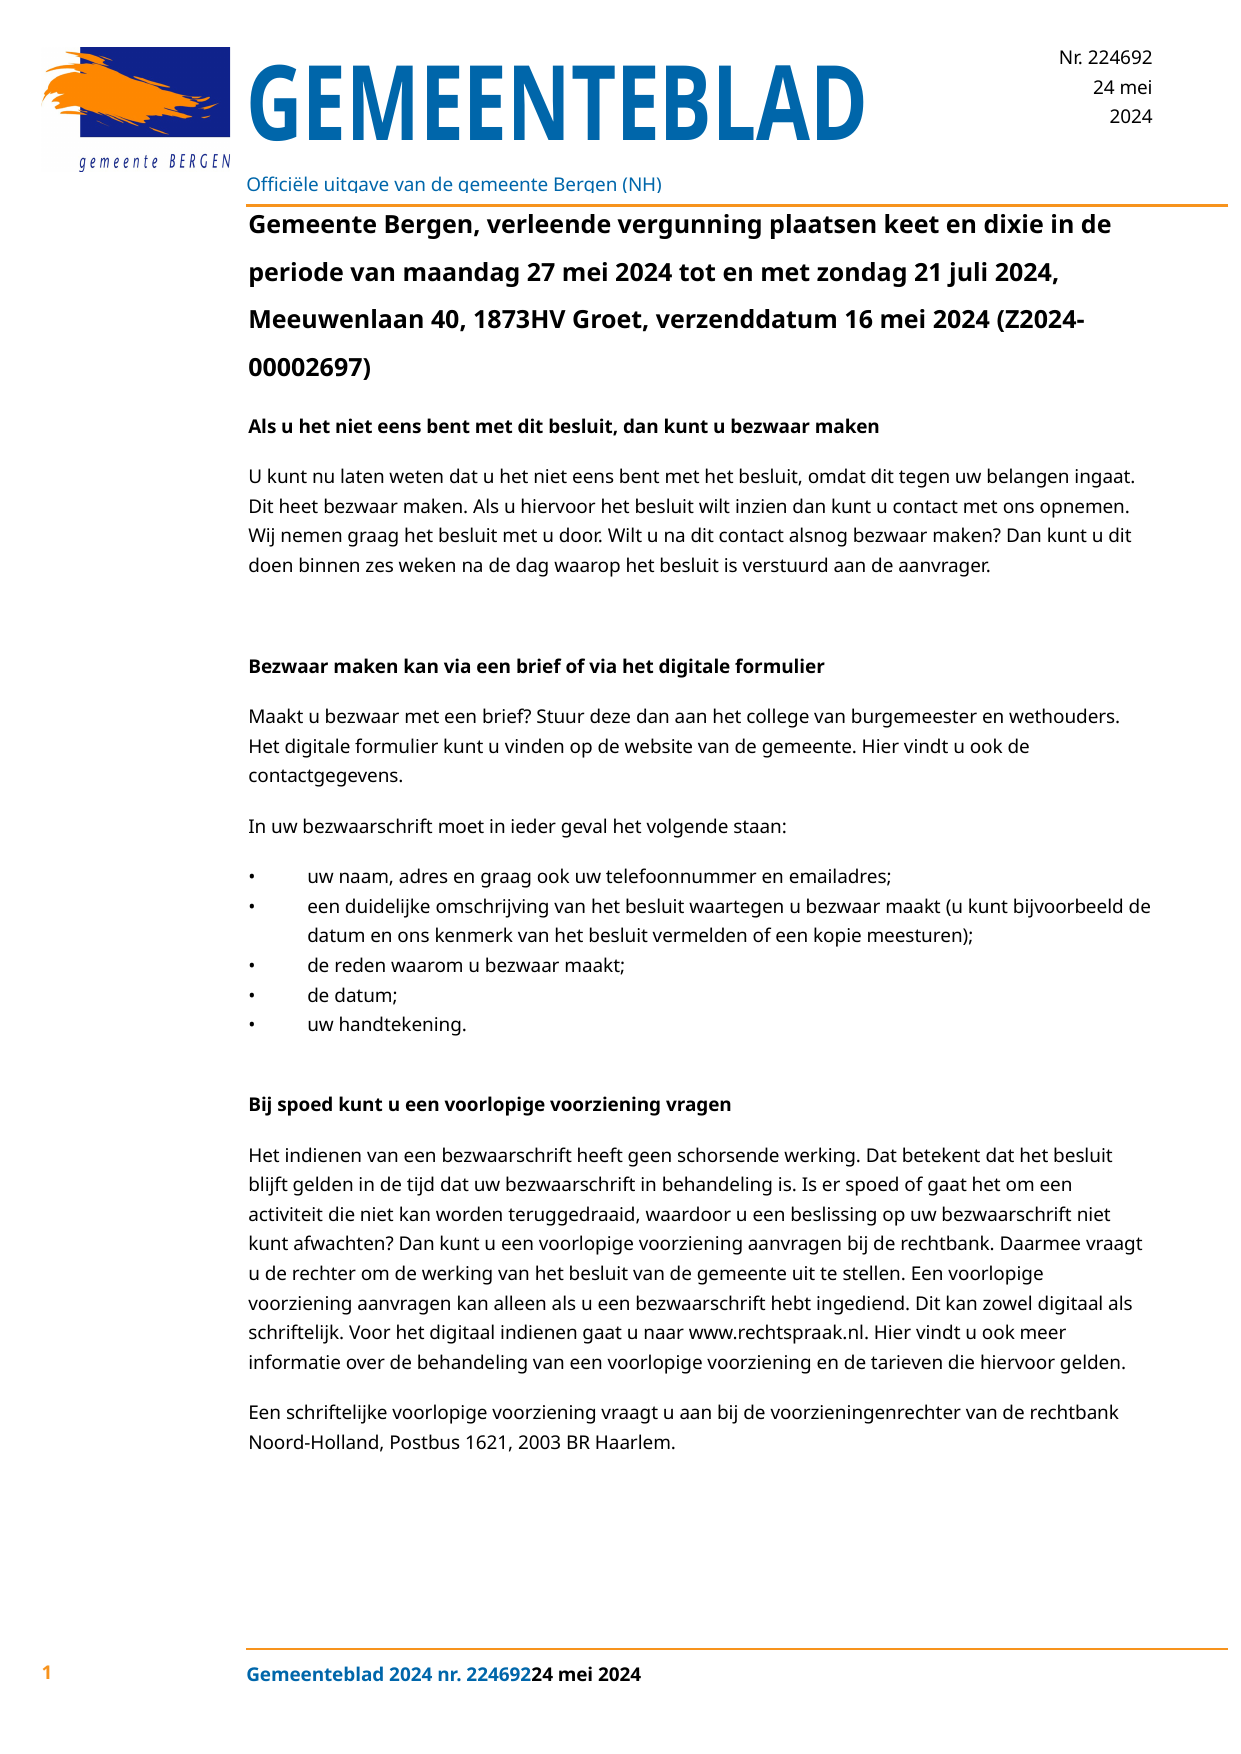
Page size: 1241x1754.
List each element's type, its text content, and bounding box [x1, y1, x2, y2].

text Als u het niet eens bent met dit besluit, dan kunt u bezwaar maken [248, 413, 1152, 439]
text Maakt u bezwaar met een brief? Stuur deze dan aan het college van burgemeester en wethouders. Het digitale formulier kunt u vinden op de website van de gemeente. Hier vindt u ook de contactgegevens. [248, 703, 1152, 788]
list uw naam, adres en graag ook uw telefoonnummer en emailadres; [248, 863, 1152, 889]
list de datum; [248, 982, 1152, 1008]
text In uw bezwaarschrift moet in ieder geval het volgende staan: [248, 813, 1152, 839]
list uw handtekening. [248, 1011, 1152, 1037]
text Een schriftelijke voorlopige voorziening vraagt u aan bij de voorzieningenrechter van de rechtbank Noord-Holland, Postbus 1621, 2003 BR Haarlem. [248, 1399, 1152, 1455]
text Het indienen van een bezwaarschrift heeft geen schorsende werking. Dat betekent dat het besluit blijft gelden in de tijd dat uw bezwaarschrift in behandeling is. Is er spoed of gaat het om een activiteit die niet kan worden teruggedraaid, waardoor u een beslissing op uw bezwaarschrift niet kunt afwachten? Dan kunt u een voorlopige voorziening aanvragen bij de rechtbank. Daarmee vraagt u de rechter om de werking van het besluit van de gemeente uit te stellen. Een voorlopige voorziening aanvragen kan alleen als u een bezwaarschrift hebt ingediend. Dit kan zowel digitaal als schriftelijk. Voor het digitaal indienen gaat u naar www.rechtspraak.nl. Hier vindt u ook meer informatie over de behandeling van een voorlopige voorziening en de tarieven die hiervoor gelden. [248, 1142, 1152, 1375]
text Bezwaar maken kan via een brief of via het digitale formulier [248, 653, 1152, 679]
text Gemeente Bergen, verleende vergunning plaatsen keet en dixie in de periode van maandag 27 mei 2024 tot en met zondag 21 juli 2024, Meeuwenlaan 40, 1873HV Groet, verzenddatum 16 mei 2024 (Z2024-00002697) [248, 207, 1152, 384]
picture [41, 47, 231, 172]
list de reden waarom u bezwaar maakt; [248, 952, 1152, 978]
text U kunt nu laten weten dat u het niet eens bent met het besluit, omdat dit tegen uw belangen ingaat. Dit heet bezwaar maken. Als u hiervoor het besluit wilt inzien dan kunt u contact met ons opnemen. Wij nemen graag het besluit met u door. Wilt u na dit contact alsnog bezwaar maken? Dan kunt u dit doen binnen zes weken na de dag waarop het besluit is verstuurd aan de aanvrager. [248, 463, 1152, 578]
text Bij spoed kunt u een voorlopige voorziening vragen [248, 1091, 1152, 1117]
list een duidelijke omschrijving van het besluit waartegen u bezwaar maakt (u kunt bijvoorbeeld de datum en ons kenmerk van het besluit vermelden of een kopie meesturen); [248, 893, 1152, 948]
